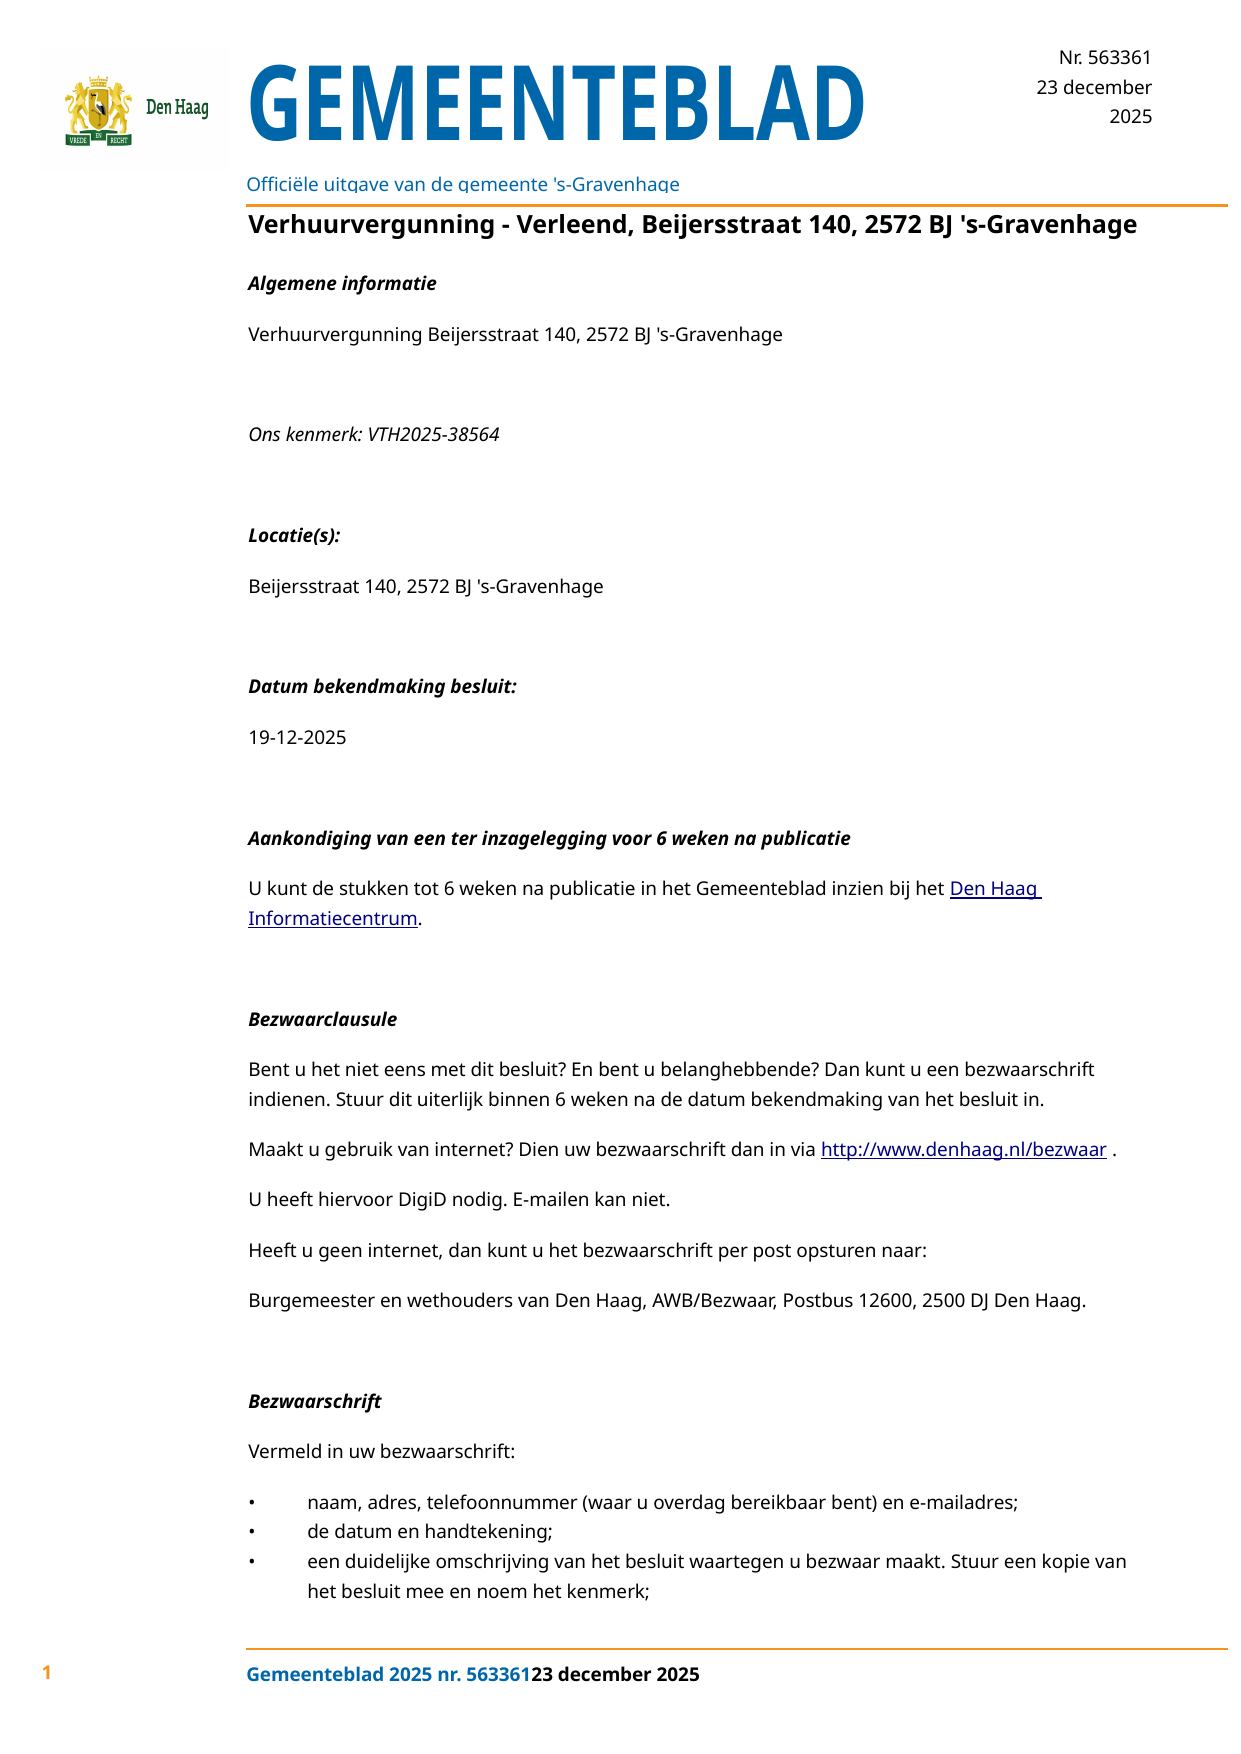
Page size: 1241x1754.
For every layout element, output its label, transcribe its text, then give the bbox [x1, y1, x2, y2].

text Verhuurvergunning Beijersstraat 140, 2572 BJ 's-Gravenhage [248, 321, 1152, 346]
picture [41, 47, 231, 172]
text Locatie(s): [248, 522, 1152, 548]
text U heeft hiervoor DigiD nodig. E-mailen kan niet. [248, 1187, 1152, 1212]
list een duidelijke omschrijving van het besluit waartegen u bezwaar maakt. Stuur een kopie van het besluit mee en noem het kenmerk; [248, 1548, 1152, 1603]
text Algemene informatie [248, 270, 1152, 296]
text Aankondiging van een ter inzagelegging voor 6 weken na publicatie [248, 825, 1152, 851]
text Bent u het niet eens met dit besluit? En bent u belanghebbende? Dan kunt u een bezwaarschrift indienen. Stuur dit uiterlijk binnen 6 weken na de datum bekendmaking van het besluit in. [248, 1056, 1152, 1111]
text Burgemeester en wethouders van Den Haag, AWB/Bezwaar, Postbus 12600, 2500 DJ Den Haag. [248, 1287, 1152, 1313]
text Beijersstraat 140, 2572 BJ 's-Gravenhage [248, 573, 1152, 598]
text Heeft u geen internet, dan kunt u het bezwaarschrift per post opsturen naar: [248, 1237, 1152, 1263]
list naam, adres, telefoonnummer (waar u overdag bereikbaar bent) en e-mailadres; [248, 1489, 1152, 1515]
list de datum en handtekening; [248, 1519, 1152, 1544]
text Datum bekendmaking besluit: [248, 674, 1152, 699]
text Vermeld in uw bezwaarschrift: [248, 1439, 1152, 1464]
text 19-12-2025 [248, 724, 1152, 750]
text U kunt de stukken tot 6 weken na publicatie in het Gemeenteblad inzien bij het Den Haag Informatiecentrum. [248, 875, 1152, 931]
text Ons kenmerk: VTH2025-38564 [248, 422, 1152, 447]
text Verhuurvergunning - Verleend, Beijersstraat 140, 2572 BJ 's-Gravenhage [248, 207, 1152, 241]
text Maakt u gebruik van internet? Dien uw bezwaarschrift dan in via http://www.denhaag.nl/bezwaar . [248, 1136, 1152, 1162]
text Bezwaarclausule [248, 1006, 1152, 1031]
text Bezwaarschrift [248, 1388, 1152, 1414]
